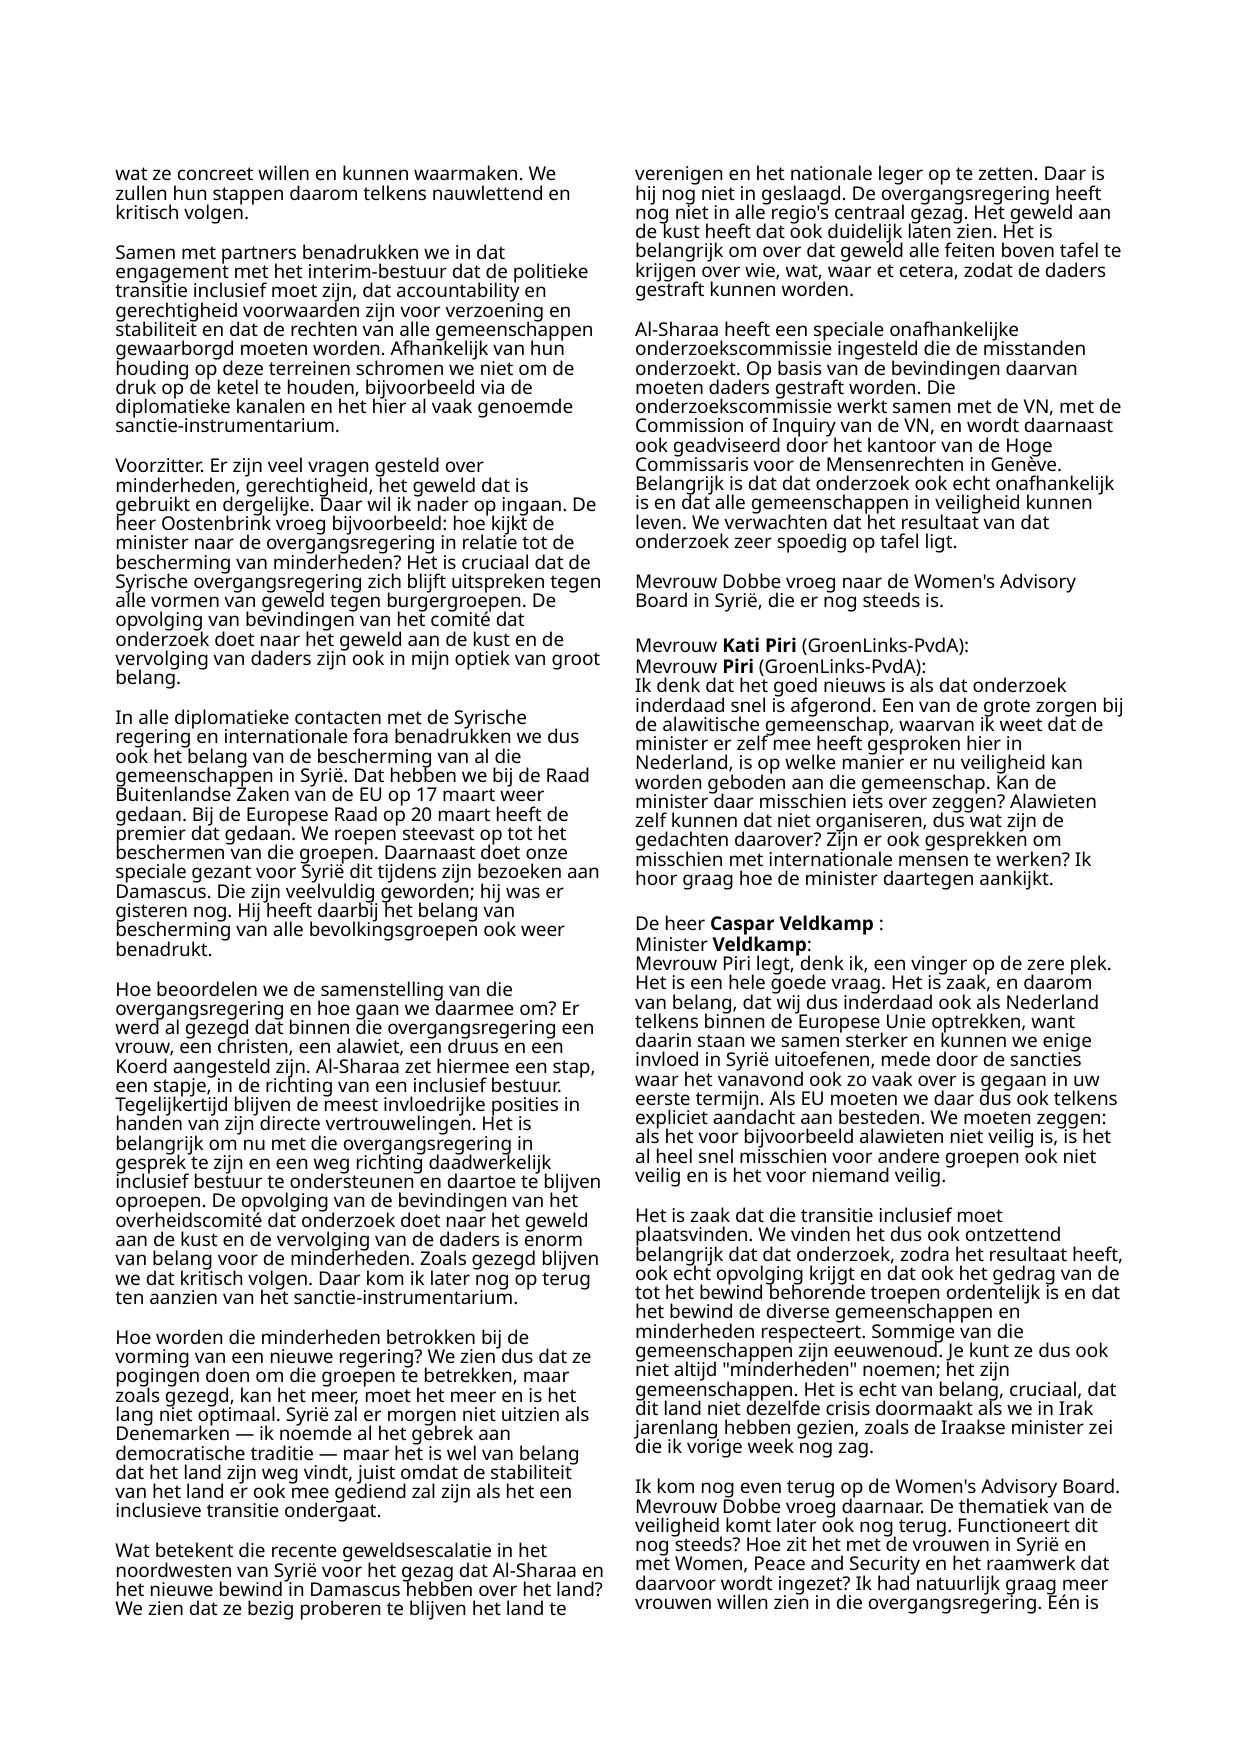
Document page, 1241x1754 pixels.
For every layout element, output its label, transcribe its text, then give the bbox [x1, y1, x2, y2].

text Minister Veldkamp: [635, 936, 1125, 955]
text Wat betekent die recente geweldsescalatie in het noordwesten van Syrië voor het gezag dat Al-Sharaa en het nieuwe bewind in Damascus hebben over het land? We zien dat ze bezig proberen te blijven het land te [115, 1542, 605, 1619]
text Mevrouw Kati Piri (GroenLinks-PvdA): [635, 632, 1125, 658]
text Ik denk dat het goed nieuws is als dat onderzoek inderdaad snel is afgerond. Een van de grote zorgen bij de alawitische gemeenschap, waarvan ik weet dat de minister er zelf mee heeft gesproken hier in Nederland, is op welke manier er nu veiligheid kan worden geboden aan die gemeenschap. Kan de minister daar misschien iets over zeggen? Alawieten zelf kunnen dat niet organiseren, dus wat zijn de gedachten daarover? Zijn er ook gesprekken om misschien met internationale mensen te werken? Ik hoor graag hoe de minister daartegen aankijkt. [635, 677, 1125, 889]
text Al-Sharaa heeft een speciale onafhankelijke onderzoekscommissie ingesteld die de misstanden onderzoekt. Op basis van de bevindingen daarvan moeten daders gestraft worden. Die onderzoekscommissie werkt samen met de VN, met de Commission of Inquiry van de VN, en wordt daarnaast ook geadviseerd door het kantoor van de Hoge Commissaris voor de Mensenrechten in Genève. Belangrijk is dat dat onderzoek ook echt onafhankelijk is en dat alle gemeenschappen in veiligheid kunnen leven. We verwachten dat het resultaat van dat onderzoek zeer spoedig op tafel ligt. [635, 321, 1125, 552]
text In alle diplomatieke contacten met de Syrische regering en internationale fora benadrukken we dus ook het belang van de bescherming van al die gemeenschappen in Syrië. Dat hebben we bij de Raad Buitenlandse Zaken van de EU op 17 maart weer gedaan. Bij de Europese Raad op 20 maart heeft de premier dat gedaan. We roepen steevast op tot het beschermen van die groepen. Daarnaast doet onze speciale gezant voor Syrië dit tijdens zijn bezoeken aan Damascus. Die zijn veelvuldig geworden; hij was er gisteren nog. Hij heeft daarbij het belang van bescherming van alle bevolkingsgroepen ook weer benadrukt. [115, 709, 605, 960]
text Het is zaak dat die transitie inclusief moet plaatsvinden. We vinden het dus ook ontzettend belangrijk dat dat onderzoek, zodra het resultaat heeft, ook echt opvolging krijgt en dat ook het gedrag van de tot het bewind behorende troepen ordentelijk is en dat het bewind de diverse gemeenschappen en minderheden respecteert. Sommige van die gemeenschappen zijn eeuwenoud. Je kunt ze dus ook niet altijd "minderheden" noemen; het zijn gemeenschappen. Het is echt van belang, cruciaal, dat dit land niet dezelfde crisis doormaakt als we in Irak jarenlang hebben gezien, zoals de Iraakse minister zei die ik vorige week nog zag. [635, 1207, 1125, 1458]
text De heer Caspar Veldkamp : [635, 910, 1125, 936]
text Voorzitter. Er zijn veel vragen gesteld over minderheden, gerechtigheid, het geweld dat is gebruikt en dergelijke. Daar wil ik nader op ingaan. De heer Oostenbrink vroeg bijvoorbeeld: hoe kijkt de minister naar de overgangsregering in relatie tot de bescherming van minderheden? Het is cruciaal dat de Syrische overgangsregering zich blijft uitspreken tegen alle vormen van geweld tegen burgergroepen. De opvolging van bevindingen van het comité dat onderzoek doet naar het geweld aan de kust en de vervolging van daders zijn ook in mijn optiek van groot belang. [115, 457, 605, 688]
text Hoe worden die minderheden betrokken bij de vorming van een nieuwe regering? We zien dus dat ze pogingen doen om die groepen te betrekken, maar zoals gezegd, kan het meer, moet het meer en is het lang niet optimaal. Syrië zal er morgen niet uitzien als Denemarken — ik noemde al het gebrek aan democratische traditie — maar het is wel van belang dat het land zijn weg vindt, juist omdat de stabiliteit van het land er ook mee gediend zal zijn als het een inclusieve transitie ondergaat. [115, 1329, 605, 1522]
text Mevrouw Piri (GroenLinks-PvdA): [635, 658, 1125, 677]
text Ik kom nog even terug op de Women's Advisory Board. Mevrouw Dobbe vroeg daarnaar. De thematiek van de veiligheid komt later ook nog terug. Functioneert dit nog steeds? Hoe zit het met de vrouwen in Syrië en met Women, Peace and Security en het raamwerk dat daarvoor wordt ingezet? Ik had natuurlijk graag meer vrouwen willen zien in die overgangsregering. Eén is [635, 1478, 1125, 1613]
text Hoe beoordelen we de samenstelling van die overgangsregering en hoe gaan we daarmee om? Er werd al gezegd dat binnen die overgangsregering een vrouw, een christen, een alawiet, een druus en een Koerd aangesteld zijn. Al-Sharaa zet hiermee een stap, een stapje, in de richting van een inclusief bestuur. Tegelijkertijd blijven de meest invloedrijke posities in handen van zijn directe vertrouwelingen. Het is belangrijk om nu met die overgangsregering in gesprek te zijn en een weg richting daadwerkelijk inclusief bestuur te ondersteunen en daartoe te blijven oproepen. De opvolging van de bevindingen van het overheidscomité dat onderzoek doet naar het geweld aan de kust en de vervolging van de daders is enorm van belang voor de minderheden. Zoals gezegd blijven we dat kritisch volgen. Daar kom ik later nog op terug ten aanzien van het sanctie-instrumentarium. [115, 981, 605, 1308]
text Mevrouw Dobbe vroeg naar de Women's Advisory Board in Syrië, die er nog steeds is. [635, 573, 1125, 611]
text Mevrouw Piri legt, denk ik, een vinger op de zere plek. Het is een hele goede vraag. Het is zaak, en daarom van belang, dat wij dus inderdaad ook als Nederland telkens binnen de Europese Unie optrekken, want daarin staan we samen sterker en kunnen we enige invloed in Syrië uitoefenen, mede door de sancties waar het vanavond ook zo vaak over is gegaan in uw eerste termijn. Als EU moeten we daar dus ook telkens expliciet aandacht aan besteden. We moeten zeggen: als het voor bijvoorbeeld alawieten niet veilig is, is het al heel snel misschien voor andere groepen ook niet veilig en is het voor niemand veilig. [635, 955, 1125, 1186]
text Samen met partners benadrukken we in dat engagement met het interim-bestuur dat de politieke transitie inclusief moet zijn, dat accountability en gerechtigheid voorwaarden zijn voor verzoening en stabiliteit en dat de rechten van alle gemeenschappen gewaarborgd moeten worden. Afhankelijk van hun houding op deze terreinen schromen we niet om de druk op de ketel te houden, bijvoorbeeld via de diplomatieke kanalen en het hier al vaak genoemde sanctie-instrumentarium. [115, 244, 605, 437]
text verenigen en het nationale leger op te zetten. Daar is hij nog niet in geslaagd. De overgangsregering heeft nog niet in alle regio's centraal gezag. Het geweld aan de kust heeft dat ook duidelijk laten zien. Het is belangrijk om over dat geweld alle feiten boven tafel te krijgen over wie, wat, waar et cetera, zodat de daders gestraft kunnen worden. [635, 165, 1125, 300]
text wat ze concreet willen en kunnen waarmaken. We zullen hun stappen daarom telkens nauwlettend en kritisch volgen. [115, 165, 605, 223]
